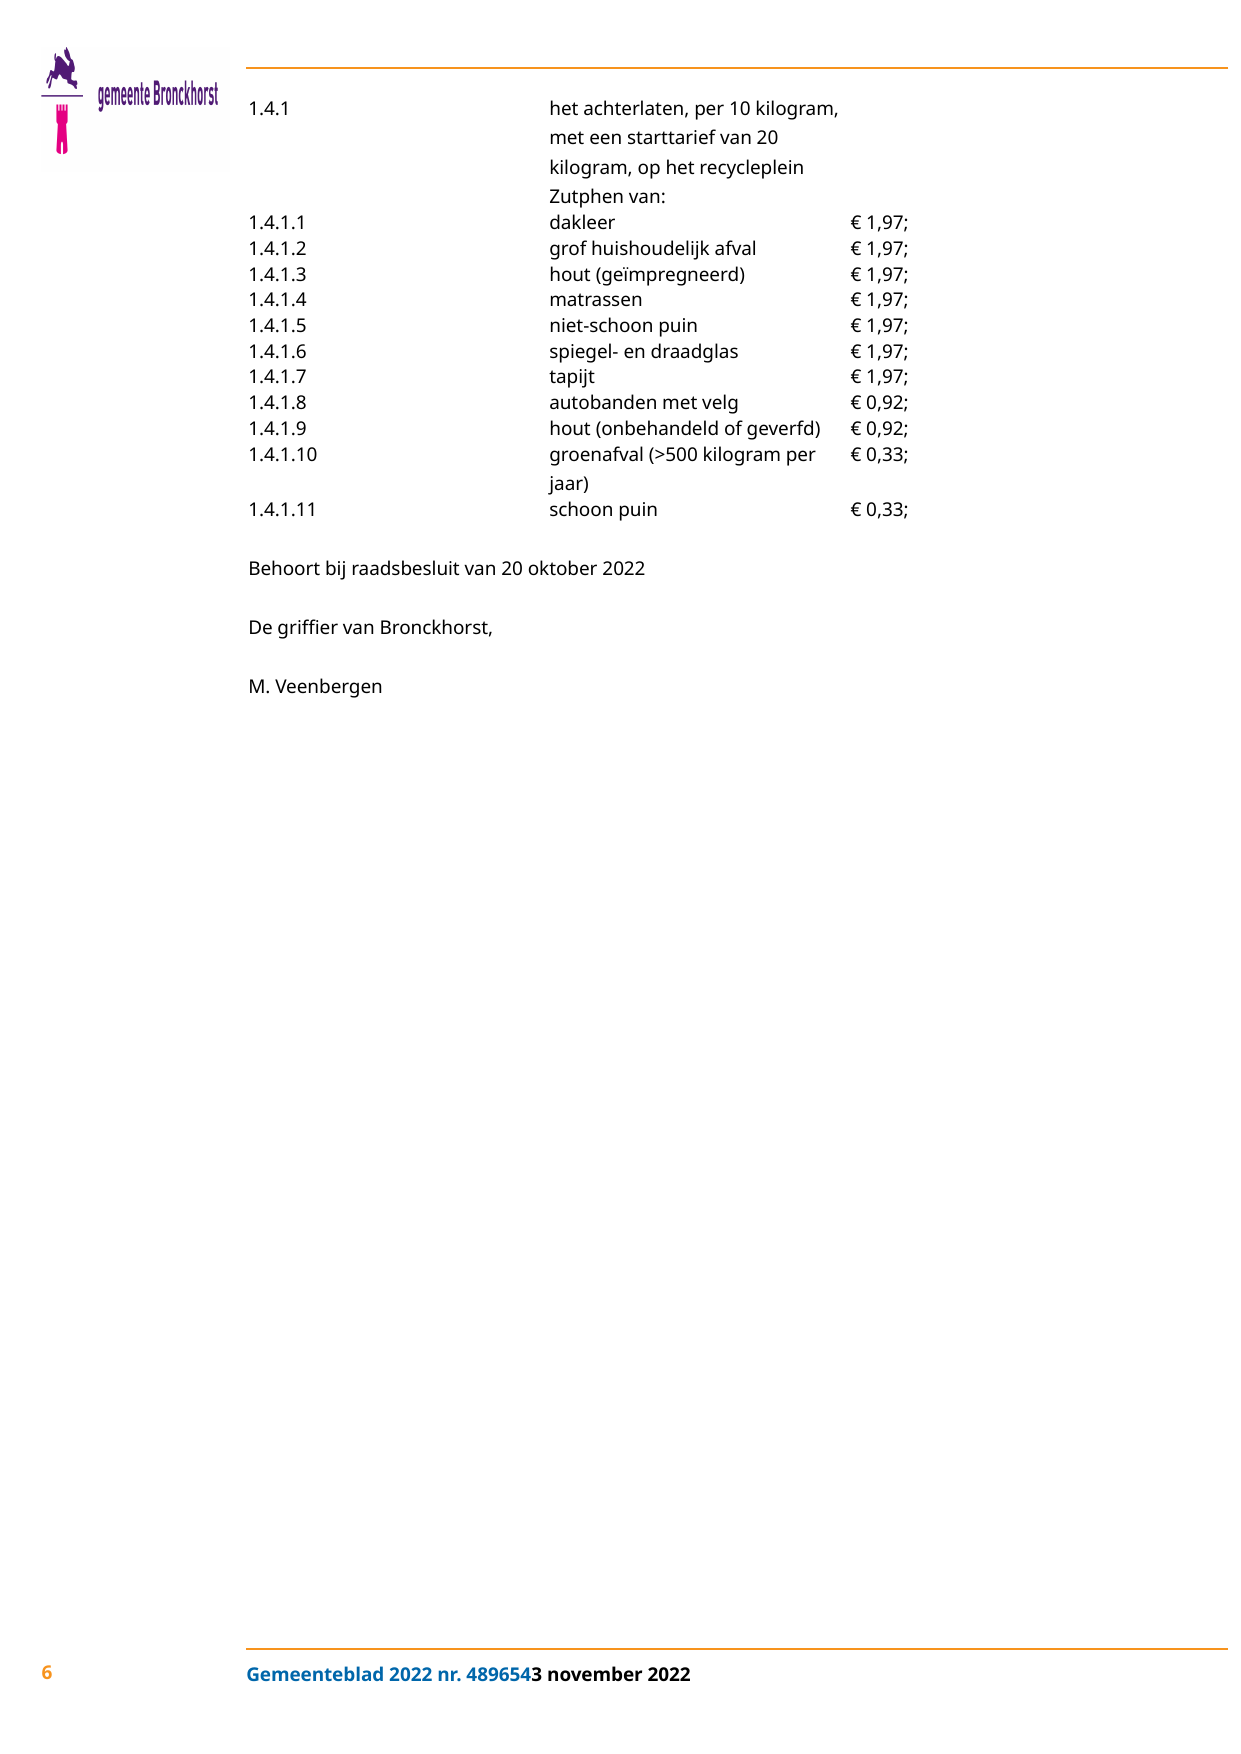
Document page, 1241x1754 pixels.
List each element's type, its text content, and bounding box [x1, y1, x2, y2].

table_cell spiegel- en draadglas [549, 338, 850, 364]
table_cell € 1,97; [850, 209, 1152, 235]
text De griffier van Bronckhorst, [248, 614, 1152, 639]
table_cell hout (onbehandeld of geverfd) [549, 415, 850, 441]
table_cell 1.4.1.7 [248, 364, 549, 389]
table_cell niet-schoon puin [549, 312, 850, 338]
table_cell € 0,33; [850, 441, 1152, 496]
table_cell 1.4.1.11 [248, 496, 549, 522]
table_header 1.4.1 [248, 95, 549, 209]
table_cell € 0,33; [850, 496, 1152, 522]
table_header het achterlaten, per 10 kilogram, met een starttarief van 20 kilogram, op het recycleplein Zutphen van: [549, 95, 850, 209]
table_cell 1.4.1.4 [248, 286, 549, 312]
table_cell 1.4.1.2 [248, 235, 549, 261]
table_cell autobanden met velg [549, 389, 850, 415]
table_cell 1.4.1.8 [248, 389, 549, 415]
text Behoort bij raadsbesluit van 20 oktober 2022 [248, 555, 1152, 580]
table_cell dakleer [549, 209, 850, 235]
table_cell 1.4.1.5 [248, 312, 549, 338]
table_cell 1.4.1.9 [248, 415, 549, 441]
table_cell grof huishoudelijk afval [549, 235, 850, 261]
table_cell € 1,97; [850, 338, 1152, 364]
table_cell € 0,92; [850, 389, 1152, 415]
table_cell € 1,97; [850, 364, 1152, 389]
table_cell groenafval (>500 kilogram per jaar) [549, 441, 850, 496]
table_cell € 1,97; [850, 286, 1152, 312]
text M. Veenbergen [248, 673, 1152, 699]
table_cell tapijt [549, 364, 850, 389]
table_cell € 1,97; [850, 312, 1152, 338]
table_cell € 1,97; [850, 235, 1152, 261]
table_cell € 1,97; [850, 261, 1152, 286]
table_cell 1.4.1.1 [248, 209, 549, 235]
table_cell 1.4.1.10 [248, 441, 549, 496]
table_cell matrassen [549, 286, 850, 312]
table_cell schoon puin [549, 496, 850, 522]
picture [41, 47, 231, 172]
table_header [850, 95, 1152, 209]
table_cell € 0,92; [850, 415, 1152, 441]
table_cell 1.4.1.6 [248, 338, 549, 364]
table_cell 1.4.1.3 [248, 261, 549, 286]
table_cell hout (geïmpregneerd) [549, 261, 850, 286]
